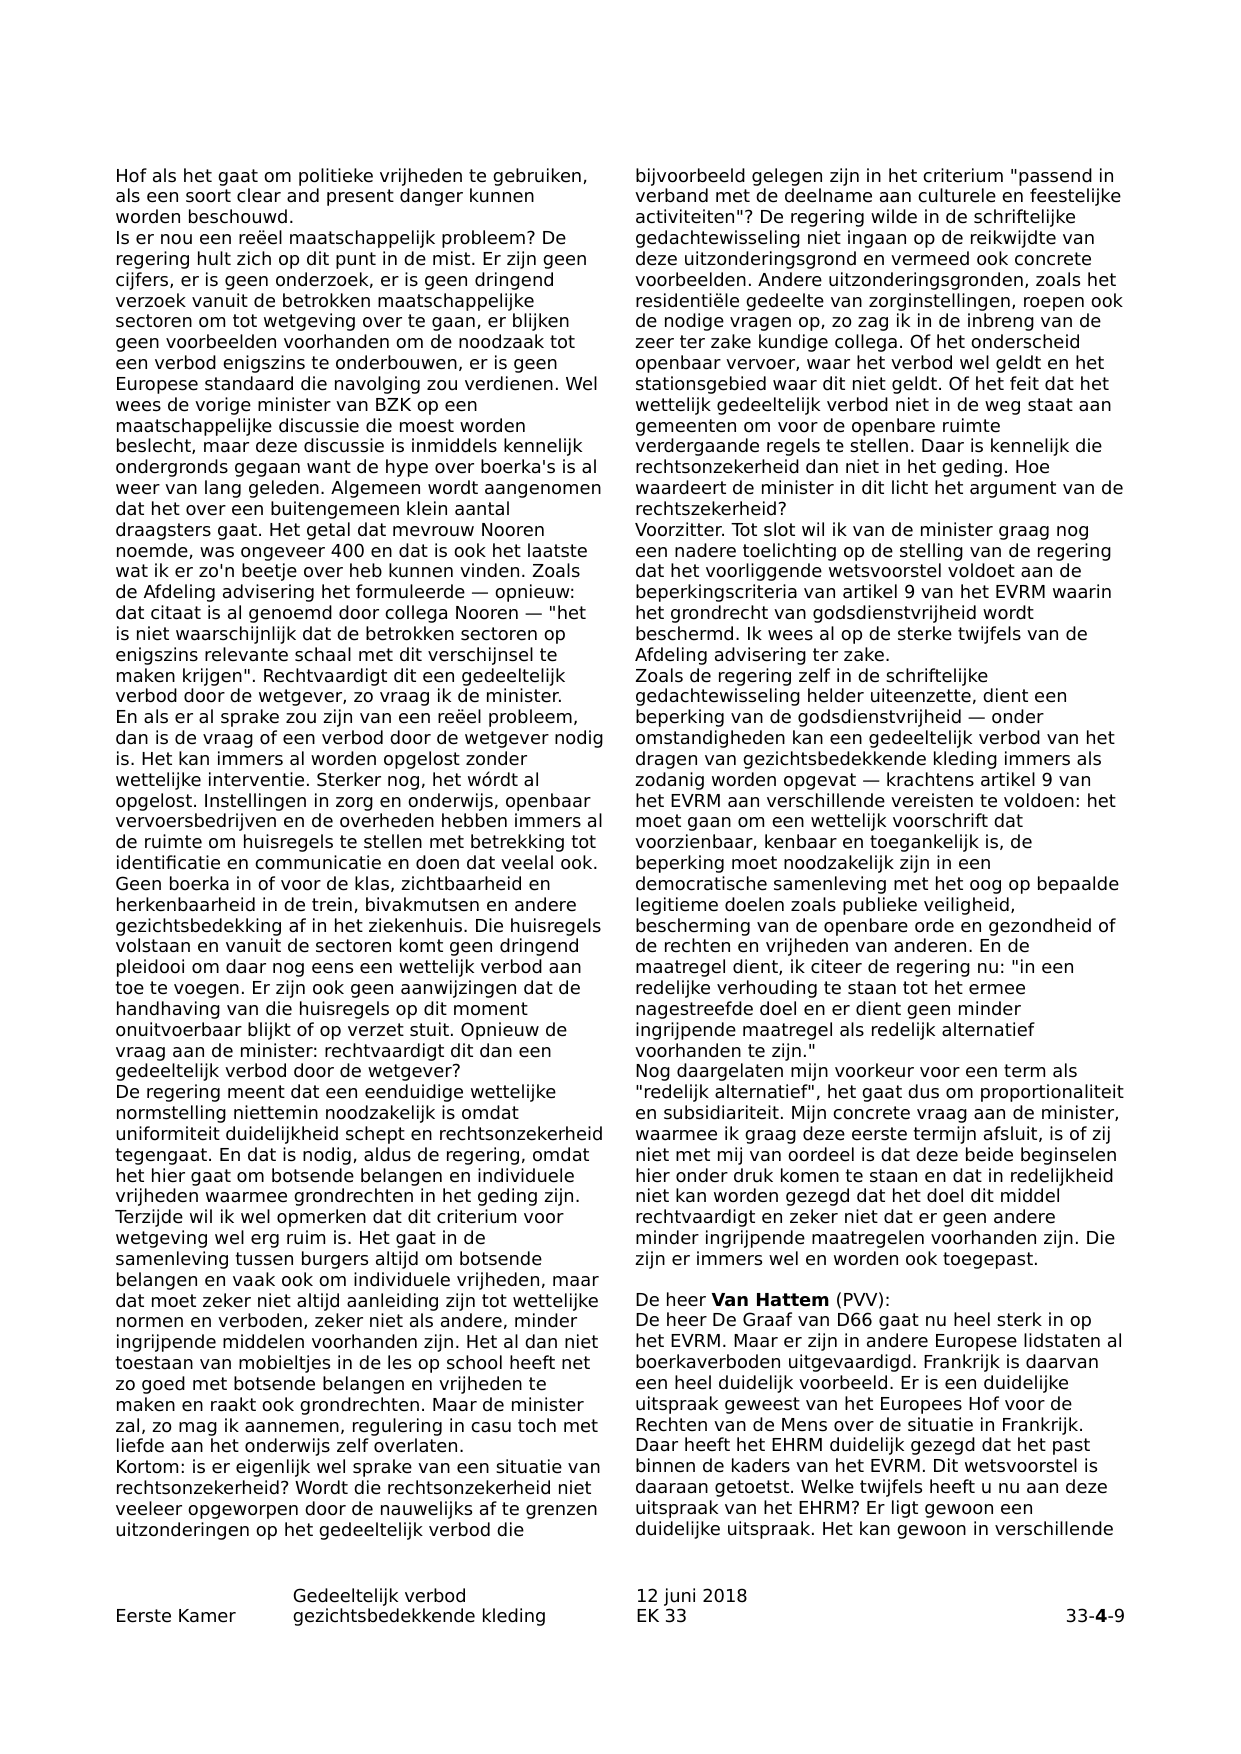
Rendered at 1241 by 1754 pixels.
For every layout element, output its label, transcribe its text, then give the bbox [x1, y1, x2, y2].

text Is er nou een reëel maatschappelijk probleem? De regering hult zich op dit punt in de mist. Er zijn geen cijfers, er is geen onderzoek, er is geen dringend verzoek vanuit de betrokken maatschappelijke sectoren om tot wetgeving over te gaan, er blijken geen voorbeelden voorhanden om de noodzaak tot een verbod enigszins te onderbouwen, er is geen Europese standaard die navolging zou verdienen. Wel wees de vorige minister van BZK op een maatschappelijke discussie die moest worden beslecht, maar deze discussie is inmiddels kennelijk ondergronds gegaan want de hype over boerka's is al weer van lang geleden. Algemeen wordt aangenomen dat het over een buitengemeen klein aantal draagsters gaat. Het getal dat mevrouw Nooren noemde, was ongeveer 400 en dat is ook het laatste wat ik er zo'n beetje over heb kunnen vinden. Zoals de Afdeling advisering het formuleerde — opnieuw: dat citaat is al genoemd door collega Nooren — "het is niet waarschijnlijk dat de betrokken sectoren op enigszins relevante schaal met dit verschijnsel te maken krijgen". Rechtvaardigt dit een gedeeltelijk verbod door de wetgever, zo vraag ik de minister. [115, 228, 605, 707]
text bijvoorbeeld gelegen zijn in het criterium "passend in verband met de deelname aan culturele en feestelijke activiteiten"? De regering wilde in de schriftelijke gedachtewisseling niet ingaan op de reikwijdte van deze uitzonderingsgrond en vermeed ook concrete voorbeelden. Andere uitzonderingsgronden, zoals het residentiële gedeelte van zorginstellingen, roepen ook de nodige vragen op, zo zag ik in de inbreng van de zeer ter zake kundige collega. Of het onderscheid openbaar vervoer, waar het verbod wel geldt en het stationsgebied waar dit niet geldt. Of het feit dat het wettelijk gedeeltelijk verbod niet in de weg staat aan gemeenten om voor de openbare ruimte verdergaande regels te stellen. Daar is kennelijk die rechtsonzekerheid dan niet in het geding. Hoe waardeert de minister in dit licht het argument van de rechtszekerheid? [635, 165, 1125, 519]
text Voorzitter. Tot slot wil ik van de minister graag nog een nadere toelichting op de stelling van de regering dat het voorliggende wetsvoorstel voldoet aan de beperkingscriteria van artikel 9 van het EVRM waarin het grondrecht van godsdienstvrijheid wordt beschermd. Ik wees al op de sterke twijfels van de Afdeling advisering ter zake. [635, 519, 1125, 665]
text De heer Van Hattem (PVV): [635, 1289, 1125, 1310]
text Hof als het gaat om politieke vrijheden te gebruiken, als een soort clear and present danger kunnen worden beschouwd. [115, 165, 605, 228]
text De heer De Graaf van D66 gaat nu heel sterk in op het EVRM. Maar er zijn in andere Europese lidstaten al boerkaverboden uitgevaardigd. Frankrijk is daarvan een heel duidelijk voorbeeld. Er is een duidelijke uitspraak geweest van het Europees Hof voor de Rechten van de Mens over de situatie in Frankrijk. Daar heeft het EHRM duidelijk gezegd dat het past binnen de kaders van het EVRM. Dit wetsvoorstel is daaraan getoetst. Welke twijfels heeft u nu aan deze uitspraak van het EHRM? Er ligt gewoon een duidelijke uitspraak. Het kan gewoon in verschillende [635, 1310, 1125, 1539]
text En als er al sprake zou zijn van een reëel probleem, dan is de vraag of een verbod door de wetgever nodig is. Het kan immers al worden opgelost zonder wettelijke interventie. Sterker nog, het wórdt al opgelost. Instellingen in zorg en onderwijs, openbaar vervoersbedrijven en de overheden hebben immers al de ruimte om huisregels te stellen met betrekking tot identificatie en communicatie en doen dat veelal ook. Geen boerka in of voor de klas, zichtbaarheid en herkenbaarheid in de trein, bivakmutsen en andere gezichtsbedekking af in het ziekenhuis. Die huisregels volstaan en vanuit de sectoren komt geen dringend pleidooi om daar nog eens een wettelijk verbod aan toe te voegen. Er zijn ook geen aanwijzingen dat de handhaving van die huisregels op dit moment onuitvoerbaar blijkt of op verzet stuit. Opnieuw de vraag aan de minister: rechtvaardigt dit dan een gedeeltelijk verbod door de wetgever? [115, 707, 605, 1082]
text De regering meent dat een eenduidige wettelijke normstelling niettemin noodzakelijk is omdat uniformiteit duidelijkheid schept en rechtsonzekerheid tegengaat. En dat is nodig, aldus de regering, omdat het hier gaat om botsende belangen en individuele vrijheden waarmee grondrechten in het geding zijn. Terzijde wil ik wel opmerken dat dit criterium voor wetgeving wel erg ruim is. Het gaat in de samenleving tussen burgers altijd om botsende belangen en vaak ook om individuele vrijheden, maar dat moet zeker niet altijd aanleiding zijn tot wettelijke normen en verboden, zeker niet als andere, minder ingrijpende middelen voorhanden zijn. Het al dan niet toestaan van mobieltjes in de les op school heeft net zo goed met botsende belangen en vrijheden te maken en raakt ook grondrechten. Maar de minister zal, zo mag ik aannemen, regulering in casu toch met liefde aan het onderwijs zelf overlaten. [115, 1082, 605, 1457]
text Kortom: is er eigenlijk wel sprake van een situatie van rechtsonzekerheid? Wordt die rechtsonzekerheid niet veeleer opgeworpen door de nauwelijks af te grenzen uitzonderingen op het gedeeltelijk verbod die [115, 1457, 605, 1540]
text Zoals de regering zelf in de schriftelijke gedachtewisseling helder uiteenzette, dient een beperking van de godsdienstvrijheid — onder omstandigheden kan een gedeeltelijk verbod van het dragen van gezichtsbedekkende kleding immers als zodanig worden opgevat — krachtens artikel 9 van het EVRM aan verschillende vereisten te voldoen: het moet gaan om een wettelijk voorschrift dat voorzienbaar, kenbaar en toegankelijk is, de beperking moet noodzakelijk zijn in een democratische samenleving met het oog op bepaalde legitieme doelen zoals publieke veiligheid, bescherming van de openbare orde en gezondheid of de rechten en vrijheden van anderen. En de maatregel dient, ik citeer de regering nu: "in een redelijke verhouding te staan tot het ermee nagestreefde doel en er dient geen minder ingrijpende maatregel als redelijk alternatief voorhanden te zijn." [635, 665, 1125, 1061]
text Nog daargelaten mijn voorkeur voor een term als "redelijk alternatief", het gaat dus om proportionaliteit en subsidiariteit. Mijn concrete vraag aan de minister, waarmee ik graag deze eerste termijn afsluit, is of zij niet met mij van oordeel is dat deze beide beginselen hier onder druk komen te staan en dat in redelijkheid niet kan worden gezegd dat het doel dit middel rechtvaardigt en zeker niet dat er geen andere minder ingrijpende maatregelen voorhanden zijn. Die zijn er immers wel en worden ook toegepast. [635, 1061, 1125, 1269]
